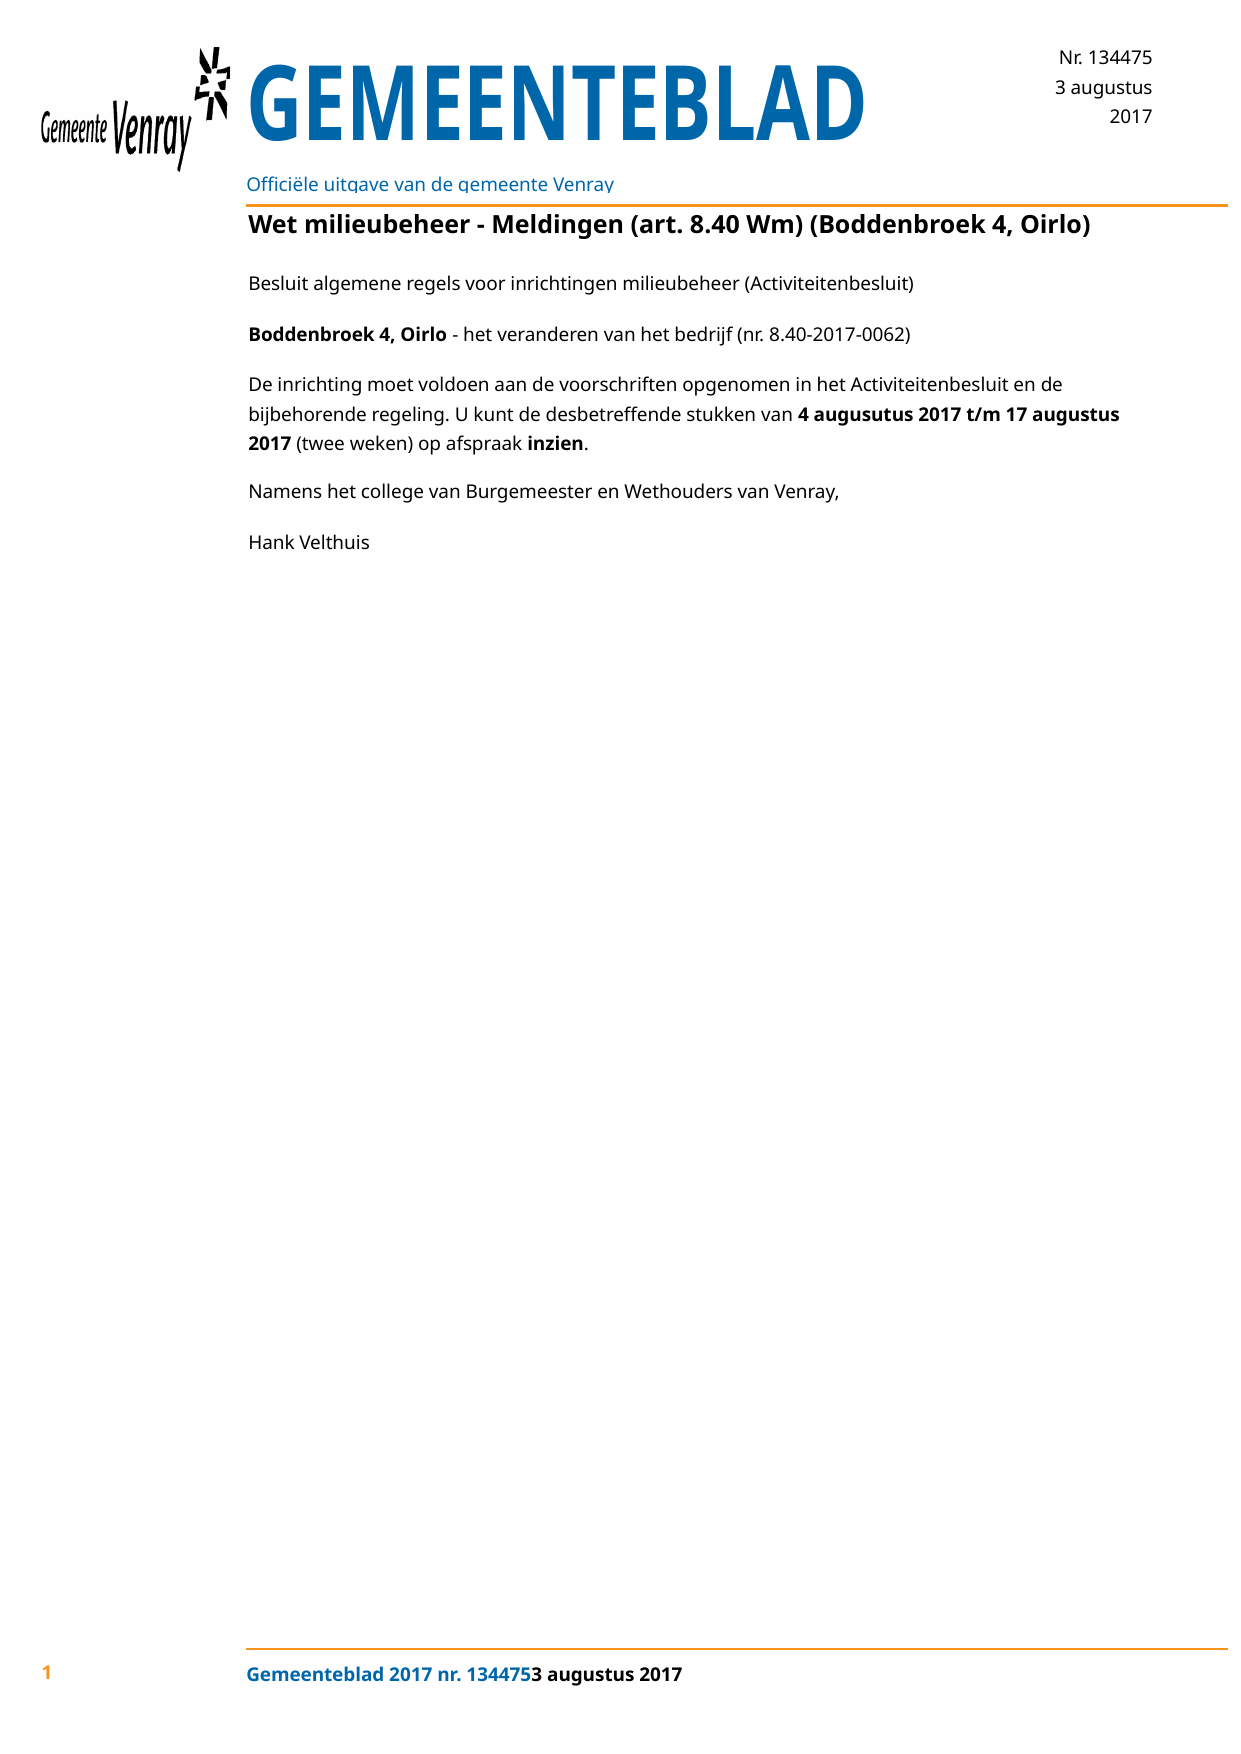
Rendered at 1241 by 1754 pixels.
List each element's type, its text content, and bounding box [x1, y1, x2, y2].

text Wet milieubeheer - Meldingen (art. 8.40 Wm) (Boddenbroek 4, Oirlo) [248, 207, 1152, 241]
picture [41, 47, 231, 172]
text Boddenbroek 4, Oirlo - het veranderen van het bedrijf (nr. 8.40-2017-0062) [248, 321, 1152, 346]
text Namens het college van Burgemeester en Wethouders van Venray, [248, 478, 1152, 504]
text Besluit algemene regels voor inrichtingen milieubeheer (Activiteitenbesluit) [248, 270, 1152, 296]
text De inrichting moet voldoen aan de voorschriften opgenomen in het Activiteitenbesluit en de bijbehorende regeling. U kunt de desbetreffende stukken van 4 augusutus 2017 t/m 17 augustus 2017 (twee weken) op afspraak inzien. [248, 371, 1152, 456]
text Hank Velthuis [248, 529, 1152, 555]
